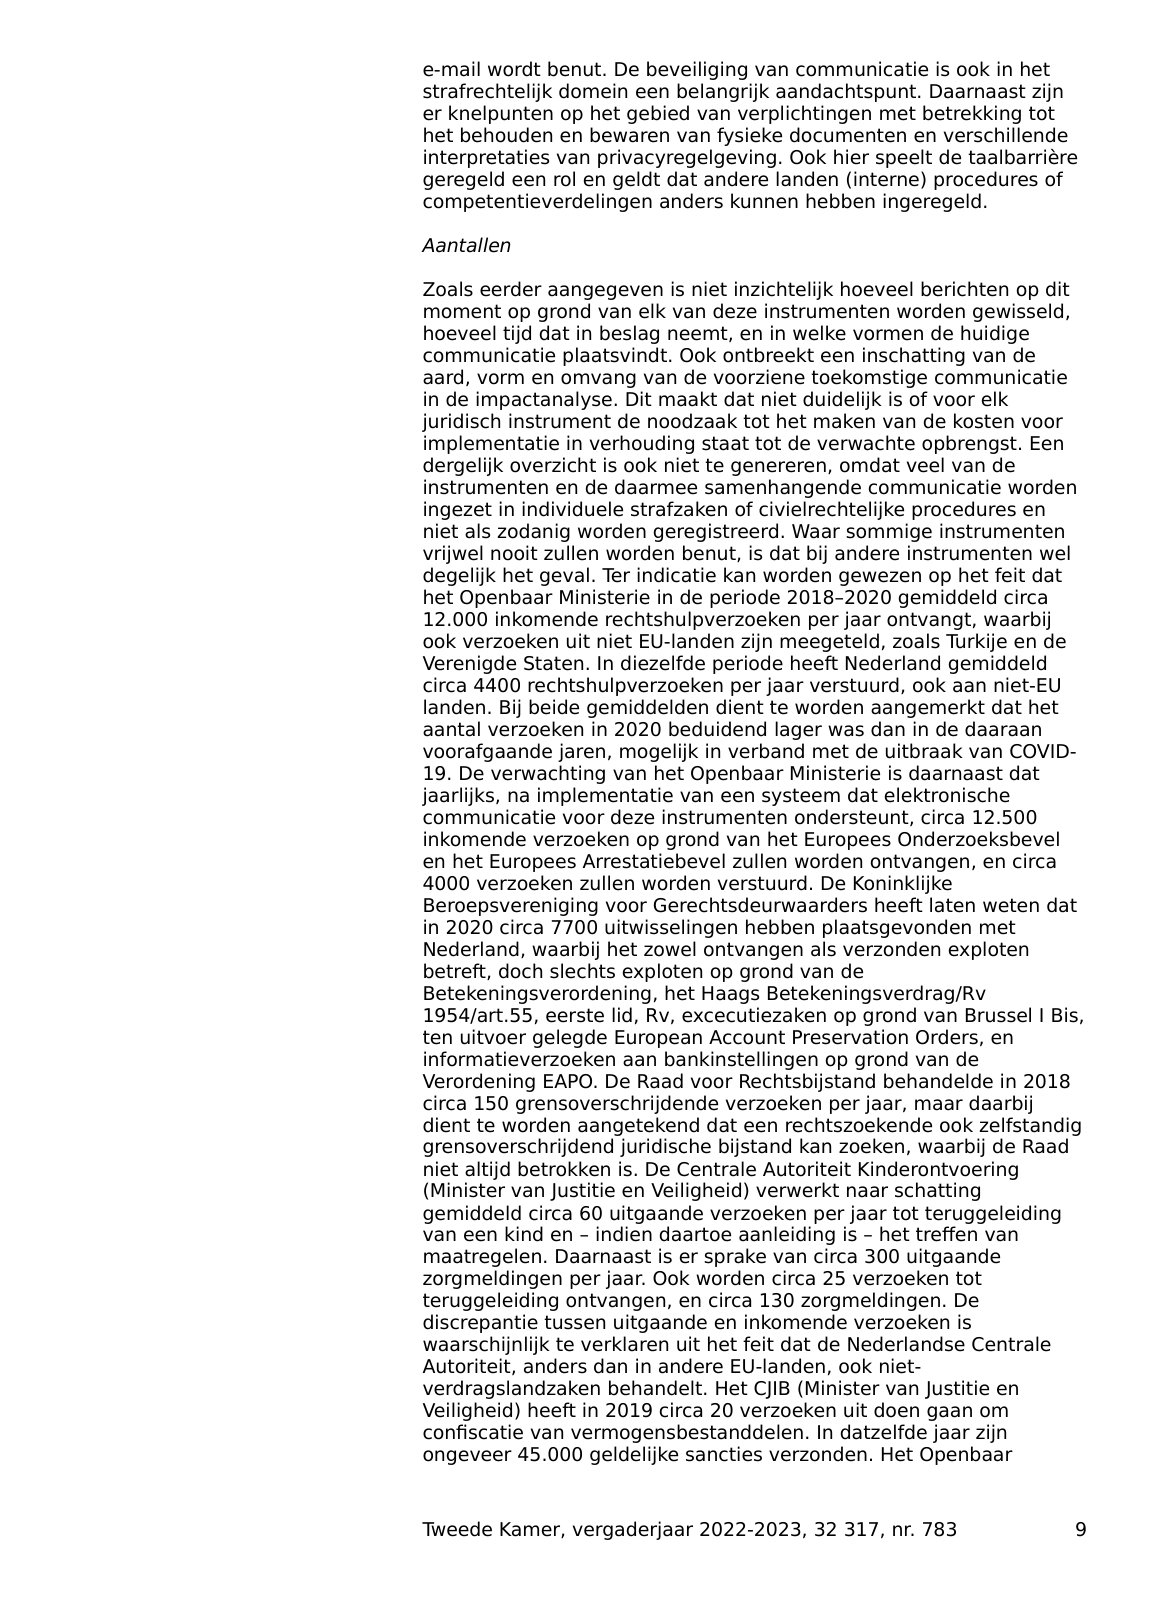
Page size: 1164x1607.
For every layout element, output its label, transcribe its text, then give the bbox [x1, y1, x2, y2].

text Zoals eerder aangegeven is niet inzichtelijk hoeveel berichten op dit moment op grond van elk van deze instrumenten worden gewisseld, hoeveel tijd dat in beslag neemt, en in welke vormen de huidige communicatie plaatsvindt. Ook ontbreekt een inschatting van de aard, vorm en omvang van de voorziene toekomstige communicatie in de impactanalyse. Dit maakt dat niet duidelijk is of voor elk juridisch instrument de noodzaak tot het maken van de kosten voor implementatie in verhouding staat tot de verwachte opbrengst. Een dergelijk overzicht is ook niet te genereren, omdat veel van de instrumenten en de daarmee samenhangende communicatie worden ingezet in individuele strafzaken of civielrechtelijke procedures en niet als zodanig worden geregistreerd. Waar sommige instrumenten vrijwel nooit zullen worden benut, is dat bij andere instrumenten wel degelijk het geval. Ter indicatie kan worden gewezen op het feit dat het Openbaar Ministerie in de periode 2018–2020 gemiddeld circa 12.000 inkomende rechtshulpverzoeken per jaar ontvangt, waarbij ook verzoeken uit niet EU-landen zijn meegeteld, zoals Turkije en de Verenigde Staten. In diezelfde periode heeft Nederland gemiddeld circa 4400 rechtshulpverzoeken per jaar verstuurd, ook aan niet-EU landen. Bij beide gemiddelden dient te worden aangemerkt dat het aantal verzoeken in 2020 beduidend lager was dan in de daaraan voorafgaande jaren, mogelijk in verband met de uitbraak van COVID-19. De verwachting van het Openbaar Ministerie is daarnaast dat jaarlijks, na implementatie van een systeem dat elektronische communicatie voor deze instrumenten ondersteunt, circa 12.500 inkomende verzoeken op grond van het Europees Onderzoeksbevel en het Europees Arrestatiebevel zullen worden ontvangen, en circa 4000 verzoeken zullen worden verstuurd. De Koninklijke Beroepsvereniging voor Gerechtsdeurwaarders heeft laten weten dat in 2020 circa 7700 uitwisselingen hebben plaatsgevonden met Nederland, waarbij het zowel ontvangen als verzonden exploten betreft, doch slechts exploten op grond van de Betekeningsverordening, het Haags Betekeningsverdrag/Rv 1954/art.55, eerste lid, Rv, excecutiezaken op grond van Brussel I Bis, ten uitvoer gelegde European Account Preservation Orders, en informatieverzoeken aan bankinstellingen op grond van de Verordening EAPO. De Raad voor Rechtsbijstand behandelde in 2018 circa 150 grensoverschrijdende verzoeken per jaar, maar daarbij dient te worden aangetekend dat een rechtszoekende ook zelfstandig grensoverschrijdend juridische bijstand kan zoeken, waarbij de Raad niet altijd betrokken is. De Centrale Autoriteit Kinderontvoering (Minister van Justitie en Veiligheid) verwerkt naar schatting gemiddeld circa 60 uitgaande verzoeken per jaar tot teruggeleiding van een kind en – indien daartoe aanleiding is – het treffen van maatregelen. Daarnaast is er sprake van circa 300 uitgaande zorgmeldingen per jaar. Ook worden circa 25 verzoeken tot teruggeleiding ontvangen, en circa 130 zorgmeldingen. De discrepantie tussen uitgaande en inkomende verzoeken is waarschijnlijk te verklaren uit het feit dat de Nederlandse Centrale Autoriteit, anders dan in andere EU-landen, ook niet-verdragslandzaken behandelt. Het CJIB (Minister van Justitie en Veiligheid) heeft in 2019 circa 20 verzoeken uit doen gaan om confiscatie van vermogensbestanddelen. In datzelfde jaar zijn ongeveer 45.000 geldelijke sancties verzonden. Het Openbaar [422, 279, 1087, 1466]
text e-mail wordt benut. De beveiliging van communicatie is ook in het strafrechtelijk domein een belangrijk aandachtspunt. Daarnaast zijn er knelpunten op het gebied van verplichtingen met betrekking tot het behouden en bewaren van fysieke documenten en verschillende interpretaties van privacyregelgeving. Ook hier speelt de taalbarrière geregeld een rol en geldt dat andere landen (interne) procedures of competentieverdelingen anders kunnen hebben ingeregeld. [422, 59, 1087, 213]
subtitle Aantallen [422, 235, 1087, 257]
